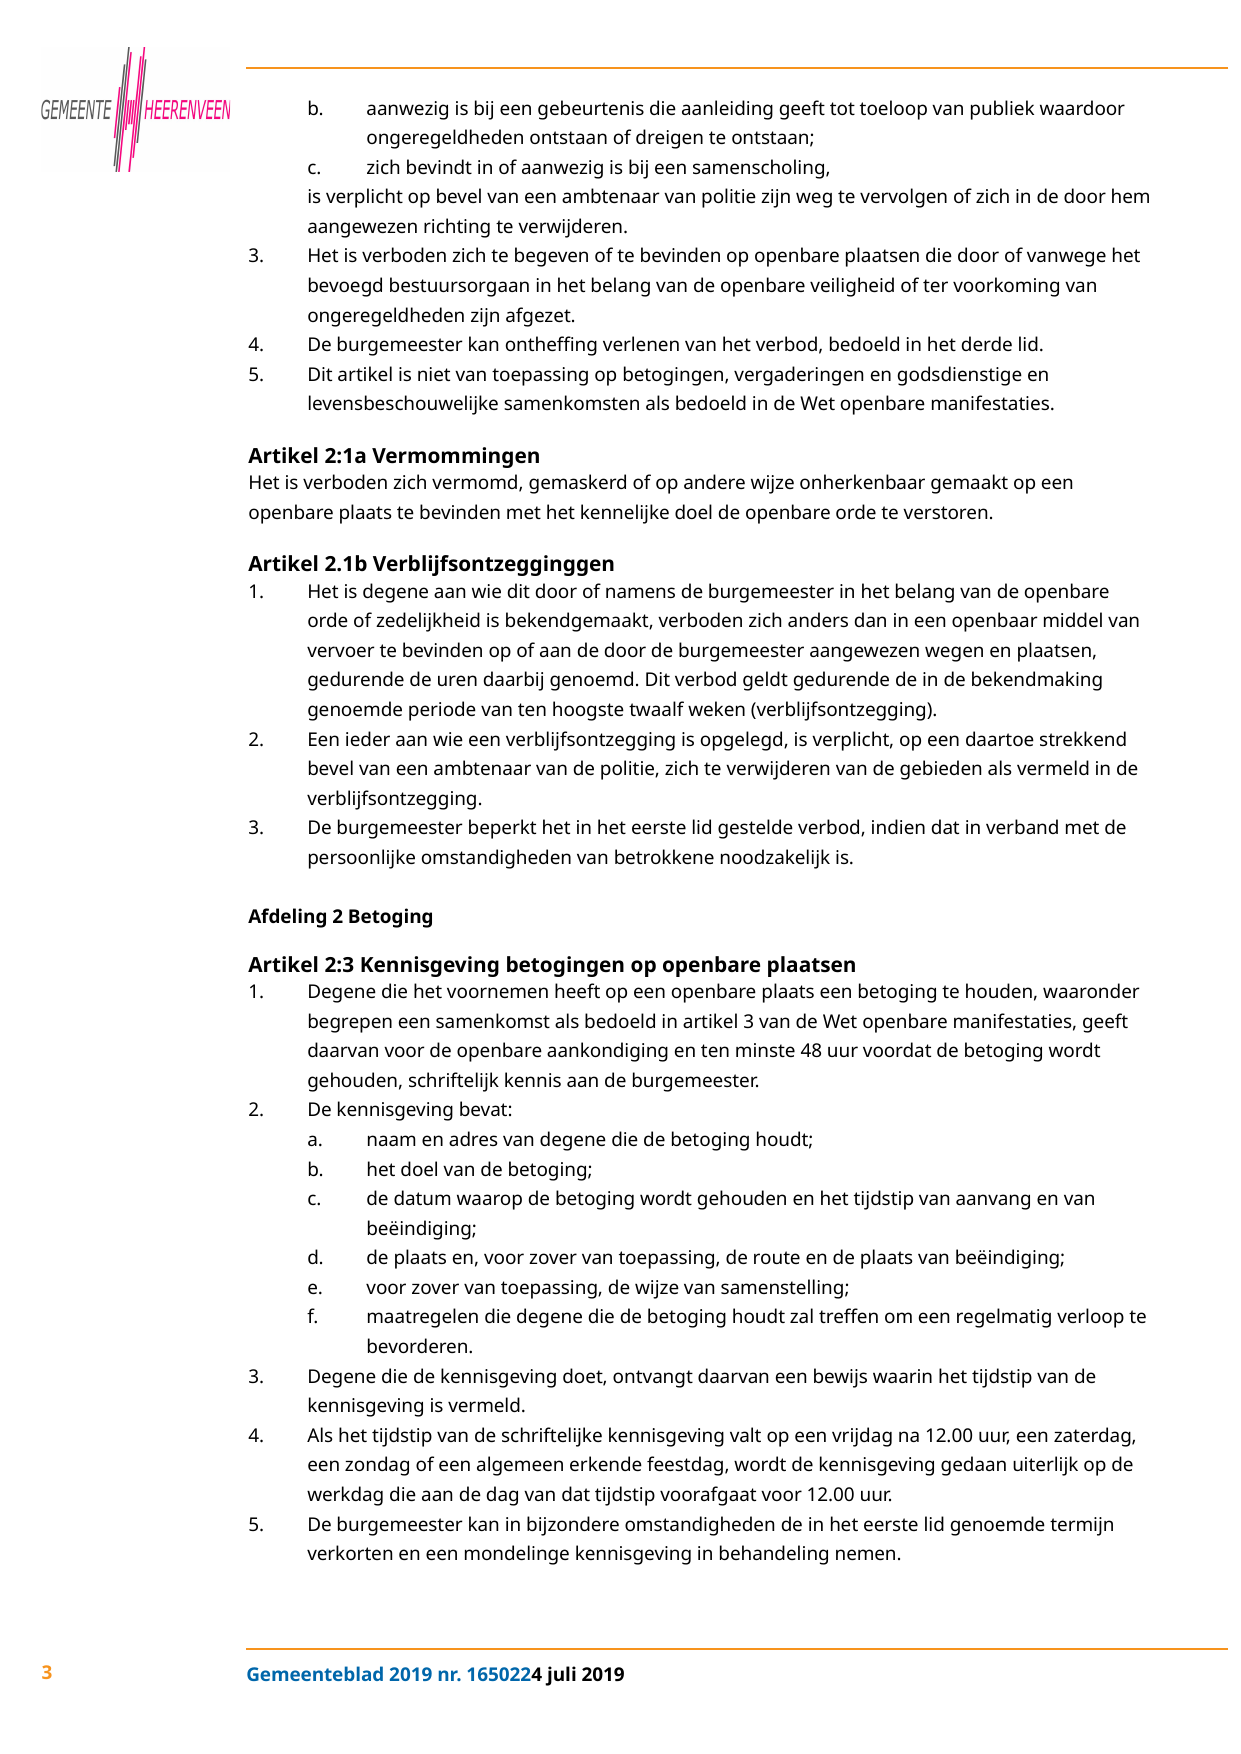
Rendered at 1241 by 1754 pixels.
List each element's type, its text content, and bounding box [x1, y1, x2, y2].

list de plaats en, voor zover van toepassing, de route en de plaats van beëindiging; [307, 1244, 1152, 1270]
list De burgemeester kan ontheffing verlenen van het verbod, bedoeld in het derde lid. [248, 331, 1152, 357]
text Artikel 2.1b Verblijfsontzegginggen [248, 549, 1152, 578]
list Als het tijdstip van de schriftelijke kennisgeving valt op een vrijdag na 12.00 uur, een zaterdag, een zondag of een algemeen erkende feestdag, wordt de kennisgeving gedaan uiterlijk op de werkdag die aan de dag van dat tijdstip voorafgaat voor 12.00 uur. [248, 1422, 1152, 1507]
list naam en adres van degene die de betoging houdt; [307, 1126, 1152, 1152]
list Het is degene aan wie dit door of namens de burgemeester in het belang van de openbare orde of zedelijkheid is bekendgemaakt, verboden zich anders dan in een openbaar middel van vervoer te bevinden op of aan de door de burgemeester aangewezen wegen en plaatsen, gedurende de uren daarbij genoemd. Dit verbod geldt gedurende de in de bekendmaking genoemde periode van ten hoogste twaalf weken (verblijfsontzegging). [248, 578, 1152, 722]
list de datum waarop de betoging wordt gehouden en het tijdstip van aanvang en van beëindiging; [307, 1185, 1152, 1241]
list De burgemeester kan in bijzondere omstandigheden de in het eerste lid genoemde termijn verkorten en een mondelinge kennisgeving in behandeling nemen. [248, 1511, 1152, 1566]
text Afdeling 2 Betoging [248, 903, 1152, 929]
list De kennisgeving bevat: [248, 1097, 1152, 1122]
text Artikel 2:3 Kennisgeving betogingen op openbare plaatsen [248, 950, 1152, 978]
list Een ieder aan wie een verblijfsontzegging is opgelegd, is verplicht, op een daartoe strekkend bevel van een ambtenaar van de politie, zich te verwijderen van de gebieden als vermeld in de verblijfsontzegging. [248, 726, 1152, 811]
list het doel van de betoging; [307, 1156, 1152, 1182]
list is verplicht op bevel van een ambtenaar van politie zijn weg te vervolgen of zich in de door hem aangewezen richting te verwijderen. [248, 183, 1152, 239]
picture [41, 47, 231, 172]
list De burgemeester beperkt het in het eerste lid gestelde verbod, indien dat in verband met de persoonlijke omstandigheden van betrokkene noodzakelijk is. [248, 814, 1152, 870]
text Het is verboden zich vermomd, gemaskerd of op andere wijze onherkenbaar gemaakt op een openbare plaats te bevinden met het kennelijke doel de openbare orde te verstoren. [248, 469, 1152, 525]
text Artikel 2:1a Vermommingen [248, 441, 1152, 469]
list voor zover van toepassing, de wijze van samenstelling; [307, 1274, 1152, 1300]
list Dit artikel is niet van toepassing op betogingen, vergaderingen en godsdienstige en levensbeschouwelijke samenkomsten als bedoeld in de Wet openbare manifestaties. [248, 361, 1152, 416]
list aanwezig is bij een gebeurtenis die aanleiding geeft tot toeloop van publiek waardoor ongeregeldheden ontstaan of dreigen te ontstaan; [307, 95, 1152, 150]
list Het is verboden zich te begeven of te bevinden op openbare plaatsen die door of vanwege het bevoegd bestuursorgaan in het belang van de openbare veiligheid of ter voorkoming van ongeregeldheden zijn afgezet. [248, 243, 1152, 328]
list Degene die het voornemen heeft op een openbare plaats een betoging te houden, waaronder begrepen een samenkomst als bedoeld in artikel 3 van de Wet openbare manifestaties, geeft daarvan voor de openbare aankondiging en ten minste 48 uur voordat de betoging wordt gehouden, schriftelijk kennis aan de burgemeester. [248, 978, 1152, 1093]
list maatregelen die degene die de betoging houdt zal treffen om een regelmatig verloop te bevorderen. [307, 1304, 1152, 1359]
list Degene die de kennisgeving doet, ontvangt daarvan een bewijs waarin het tijdstip van de kennisgeving is vermeld. [248, 1363, 1152, 1418]
list zich bevindt in of aanwezig is bij een samenscholing, [307, 154, 1152, 180]
